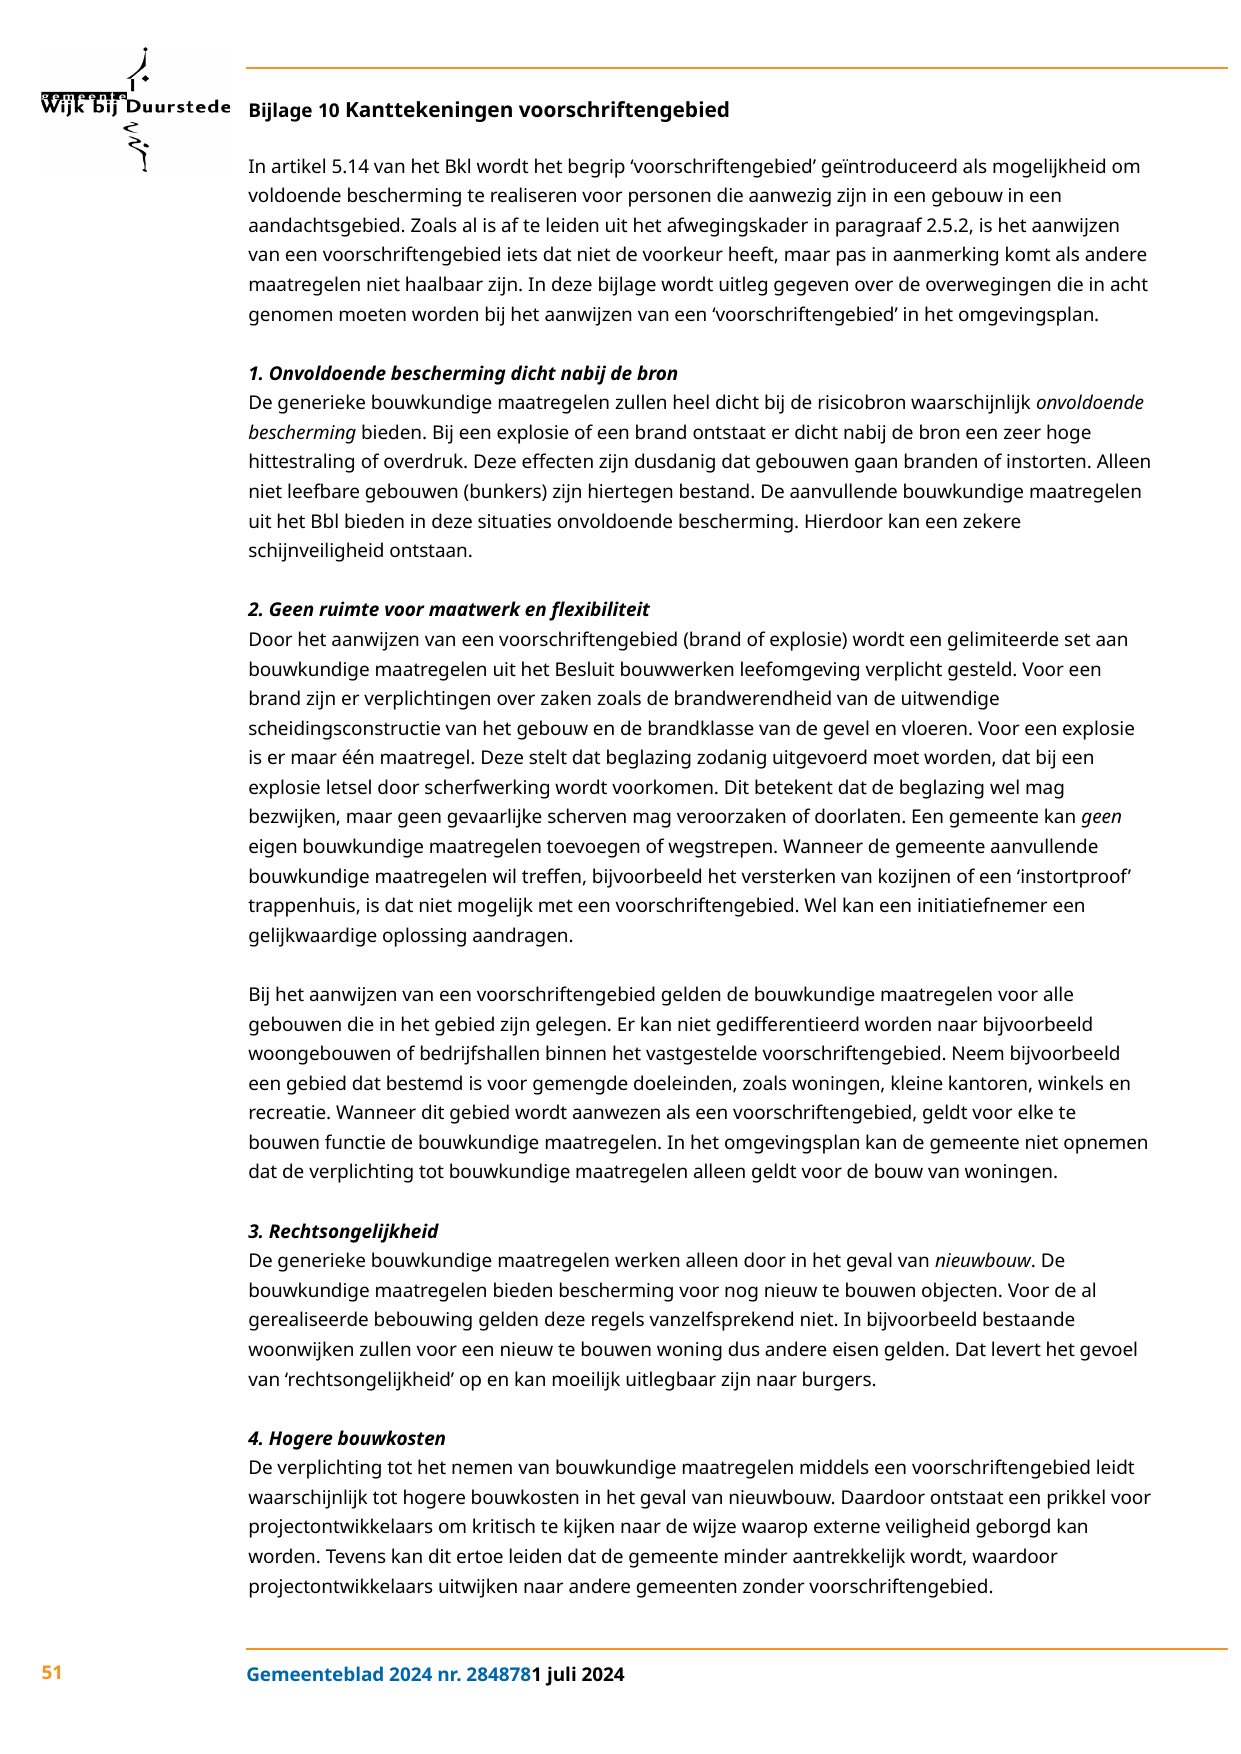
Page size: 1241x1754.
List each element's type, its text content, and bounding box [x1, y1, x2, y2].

text De verplichting tot het nemen van bouwkundige maatregelen middels een voorschriftengebied leidt waarschijnlijk tot hogere bouwkosten in het geval van nieuwbouw. Daardoor ontstaat een prikkel voor projectontwikkelaars om kritisch te kijken naar de wijze waarop externe veiligheid geborgd kan worden. Tevens kan dit ertoe leiden dat de gemeente minder aantrekkelijk wordt, waardoor projectontwikkelaars uitwijken naar andere gemeenten zonder voorschriftengebied. [248, 1454, 1152, 1599]
text De generieke bouwkundige maatregelen werken alleen door in het geval van nieuwbouw. De bouwkundige maatregelen bieden bescherming voor nog nieuw te bouwen objecten. Voor de al gerealiseerde bebouwing gelden deze regels vanzelfsprekend niet. In bijvoorbeeld bestaande woonwijken zullen voor een nieuw te bouwen woning dus andere eisen gelden. Dat levert het gevoel van ‘rechtsongelijkheid’ op en kan moeilijk uitlegbaar zijn naar burgers. [248, 1247, 1152, 1392]
text 4. Hogere bouwkosten [248, 1425, 1152, 1451]
text De generieke bouwkundige maatregelen zullen heel dicht bij de risicobron waarschijnlijk onvoldoende bescherming bieden. Bij een explosie of een brand ontstaat er dicht nabij de bron een zeer hoge hittestraling of overdruk. Deze effecten zijn dusdanig dat gebouwen gaan branden of instorten. Alleen niet leefbare gebouwen (bunkers) zijn hiertegen bestand. De aanvullende bouwkundige maatregelen uit het Bbl bieden in deze situaties onvoldoende bescherming. Hierdoor kan een zekere schijnveiligheid ontstaan. [248, 389, 1152, 563]
text Bijlage 10 Kanttekeningen voorschriftengebied [248, 95, 1152, 123]
picture [41, 47, 231, 172]
text Bij het aanwijzen van een voorschriftengebied gelden de bouwkundige maatregelen voor alle gebouwen die in het gebied zijn gelegen. Er kan niet gedifferentieerd worden naar bijvoorbeeld woongebouwen of bedrijfshallen binnen het vastgestelde voorschriftengebied. Neem bijvoorbeeld een gebied dat bestemd is voor gemengde doeleinden, zoals woningen, kleine kantoren, winkels en recreatie. Wanneer dit gebied wordt aanwezen als een voorschriftengebied, geldt voor elke te bouwen functie de bouwkundige maatregelen. In het omgevingsplan kan de gemeente niet opnemen dat de verplichting tot bouwkundige maatregelen alleen geldt voor de bouw van woningen. [248, 981, 1152, 1184]
text 2. Geen ruimte voor maatwerk en flexibiliteit [248, 597, 1152, 622]
text 1. Onvoldoende bescherming dicht nabij de bron [248, 360, 1152, 386]
text In artikel 5.14 van het Bkl wordt het begrip ‘voorschriftengebied’ geïntroduceerd als mogelijkheid om voldoende bescherming te realiseren voor personen die aanwezig zijn in een gebouw in een aandachtsgebied. Zoals al is af te leiden uit het afwegingskader in paragraaf 2.5.2, is het aanwijzen van een voorschriftengebied iets dat niet de voorkeur heeft, maar pas in aanmerking komt als andere maatregelen niet haalbaar zijn. In deze bijlage wordt uitleg gegeven over de overwegingen die in acht genomen moeten worden bij het aanwijzen van een ‘voorschriftengebied’ in het omgevingsplan. [248, 153, 1152, 327]
text 3. Rechtsongelijkheid [248, 1218, 1152, 1244]
text Door het aanwijzen van een voorschriftengebied (brand of explosie) wordt een gelimiteerde set aan bouwkundige maatregelen uit het Besluit bouwwerken leefomgeving verplicht gesteld. Voor een brand zijn er verplichtingen over zaken zoals de brandwerendheid van de uitwendige scheidingsconstructie van het gebouw en de brandklasse van de gevel en vloeren. Voor een explosie is er maar één maatregel. Deze stelt dat beglazing zodanig uitgevoerd moet worden, dat bij een explosie letsel door scherfwerking wordt voorkomen. Dit betekent dat de beglazing wel mag bezwijken, maar geen gevaarlijke scherven mag veroorzaken of doorlaten. Een gemeente kan geen eigen bouwkundige maatregelen toevoegen of wegstrepen. Wanneer de gemeente aanvullende bouwkundige maatregelen wil treffen, bijvoorbeeld het versterken van kozijnen of een ‘instortproof’ trappenhuis, is dat niet mogelijk met een voorschriftengebied. Wel kan een initiatiefnemer een gelijkwaardige oplossing aandragen. [248, 626, 1152, 948]
